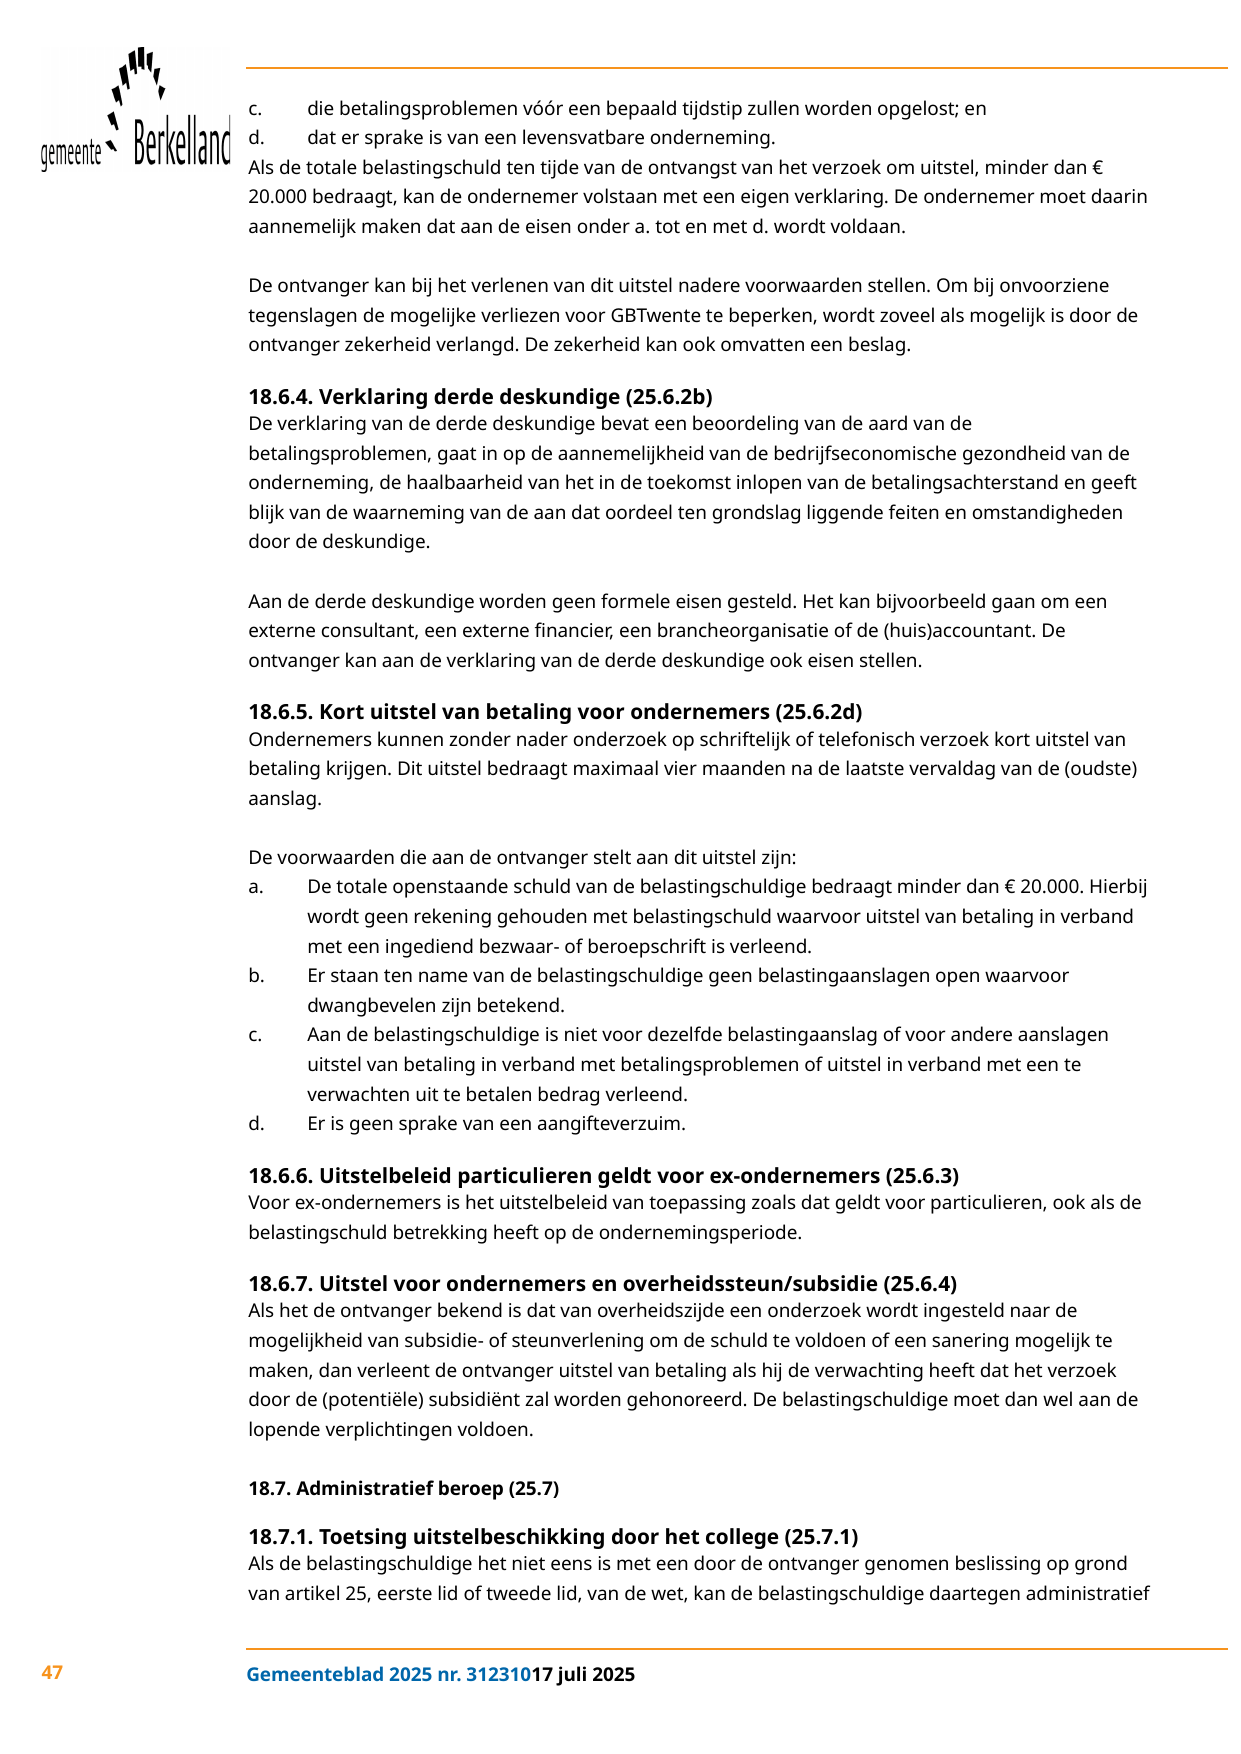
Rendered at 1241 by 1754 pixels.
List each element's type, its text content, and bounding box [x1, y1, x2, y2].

list die betalingsproblemen vóór een bepaald tijdstip zullen worden opgelost; en [248, 95, 1152, 121]
list Aan de belastingschuldige is niet voor dezelfde belastingaanslag of voor andere aanslagen uitstel van betaling in verband met betalingsproblemen of uitstel in verband met een te verwachten uit te betalen bedrag verleend. [248, 1022, 1152, 1107]
list De totale openstaande schuld van de belastingschuldige bedraagt minder dan € 20.000. Hierbij wordt geen rekening gehouden met belastingschuld waarvoor uitstel van betaling in verband met een ingediend bezwaar- of beroepschrift is verleend. [248, 874, 1152, 959]
text De voorwaarden die aan de ontvanger stelt aan dit uitstel zijn: [248, 844, 1152, 870]
text Ondernemers kunnen zonder nader onderzoek op schriftelijk of telefonisch verzoek kort uitstel van betaling krijgen. Dit uitstel bedraagt maximaal vier maanden na de laatste vervaldag van de (oudste) aanslag. [248, 726, 1152, 811]
text Als het de ontvanger bekend is dat van overheidszijde een onderzoek wordt ingesteld naar de mogelijkheid van subsidie- of steunverlening om de schuld te voldoen of een sanering mogelijk te maken, dan verleent de ontvanger uitstel van betaling als hij de verwachting heeft dat het verzoek door de (potentiële) subsidiënt zal worden gehonoreerd. De belastingschuldige moet dan wel aan de lopende verplichtingen voldoen. [248, 1298, 1152, 1442]
text 18.6.6. Uitstelbeleid particulieren geldt voor ex-ondernemers (25.6.3) [248, 1161, 1152, 1189]
text 18.6.7. Uitstel voor ondernemers en overheidssteun/subsidie (25.6.4) [248, 1269, 1152, 1298]
text De verklaring van de derde deskundige bevat een beoordeling van de aard van de betalingsproblemen, gaat in op de aannemelijkheid van de bedrijfseconomische gezondheid van de onderneming, de haalbaarheid van het in de toekomst inlopen van de betalingsachterstand en geeft blijk van de waarneming van de aan dat oordeel ten grondslag liggende feiten en omstandigheden door de deskundige. [248, 410, 1152, 554]
text 18.6.4. Verklaring derde deskundige (25.6.2b) [248, 382, 1152, 410]
text Voor ex-ondernemers is het uitstelbeleid van toepassing zoals dat geldt voor particulieren, ook als de belastingschuld betrekking heeft op de ondernemingsperiode. [248, 1189, 1152, 1244]
text 18.7.1. Toetsing uitstelbeschikking door het college (25.7.1) [248, 1522, 1152, 1550]
picture [41, 47, 231, 172]
text Als de belastingschuldige het niet eens is met een door de ontvanger genomen beslissing op grond van artikel 25, eerste lid of tweede lid, van de wet, kan de belastingschuldige daartegen administratief [248, 1550, 1152, 1606]
list Er is geen sprake van een aangifteverzuim. [248, 1110, 1152, 1136]
text 18.6.5. Kort uitstel van betaling voor ondernemers (25.6.2d) [248, 697, 1152, 726]
text 18.7. Administratief beroep (25.7) [248, 1475, 1152, 1501]
text Aan de derde deskundige worden geen formele eisen gesteld. Het kan bijvoorbeeld gaan om een externe consultant, een externe financier, een brancheorganisatie of de (huis)accountant. De ontvanger kan aan de verklaring van de derde deskundige ook eisen stellen. [248, 588, 1152, 673]
text Als de totale belastingschuld ten tijde van de ontvangst van het verzoek om uitstel, minder dan € 20.000 bedraagt, kan de ondernemer volstaan met een eigen verklaring. De ondernemer moet daarin aannemelijk maken dat aan de eisen onder a. tot en met d. wordt voldaan. [248, 154, 1152, 239]
list Er staan ten name van de belastingschuldige geen belastingaanslagen open waarvoor dwangbevelen zijn betekend. [248, 962, 1152, 1018]
text De ontvanger kan bij het verlenen van dit uitstel nadere voorwaarden stellen. Om bij onvoorziene tegenslagen de mogelijke verliezen voor GBTwente te beperken, wordt zoveel als mogelijk is door de ontvanger zekerheid verlangd. De zekerheid kan ook omvatten een beslag. [248, 272, 1152, 357]
list dat er sprake is van een levensvatbare onderneming. [248, 124, 1152, 150]
